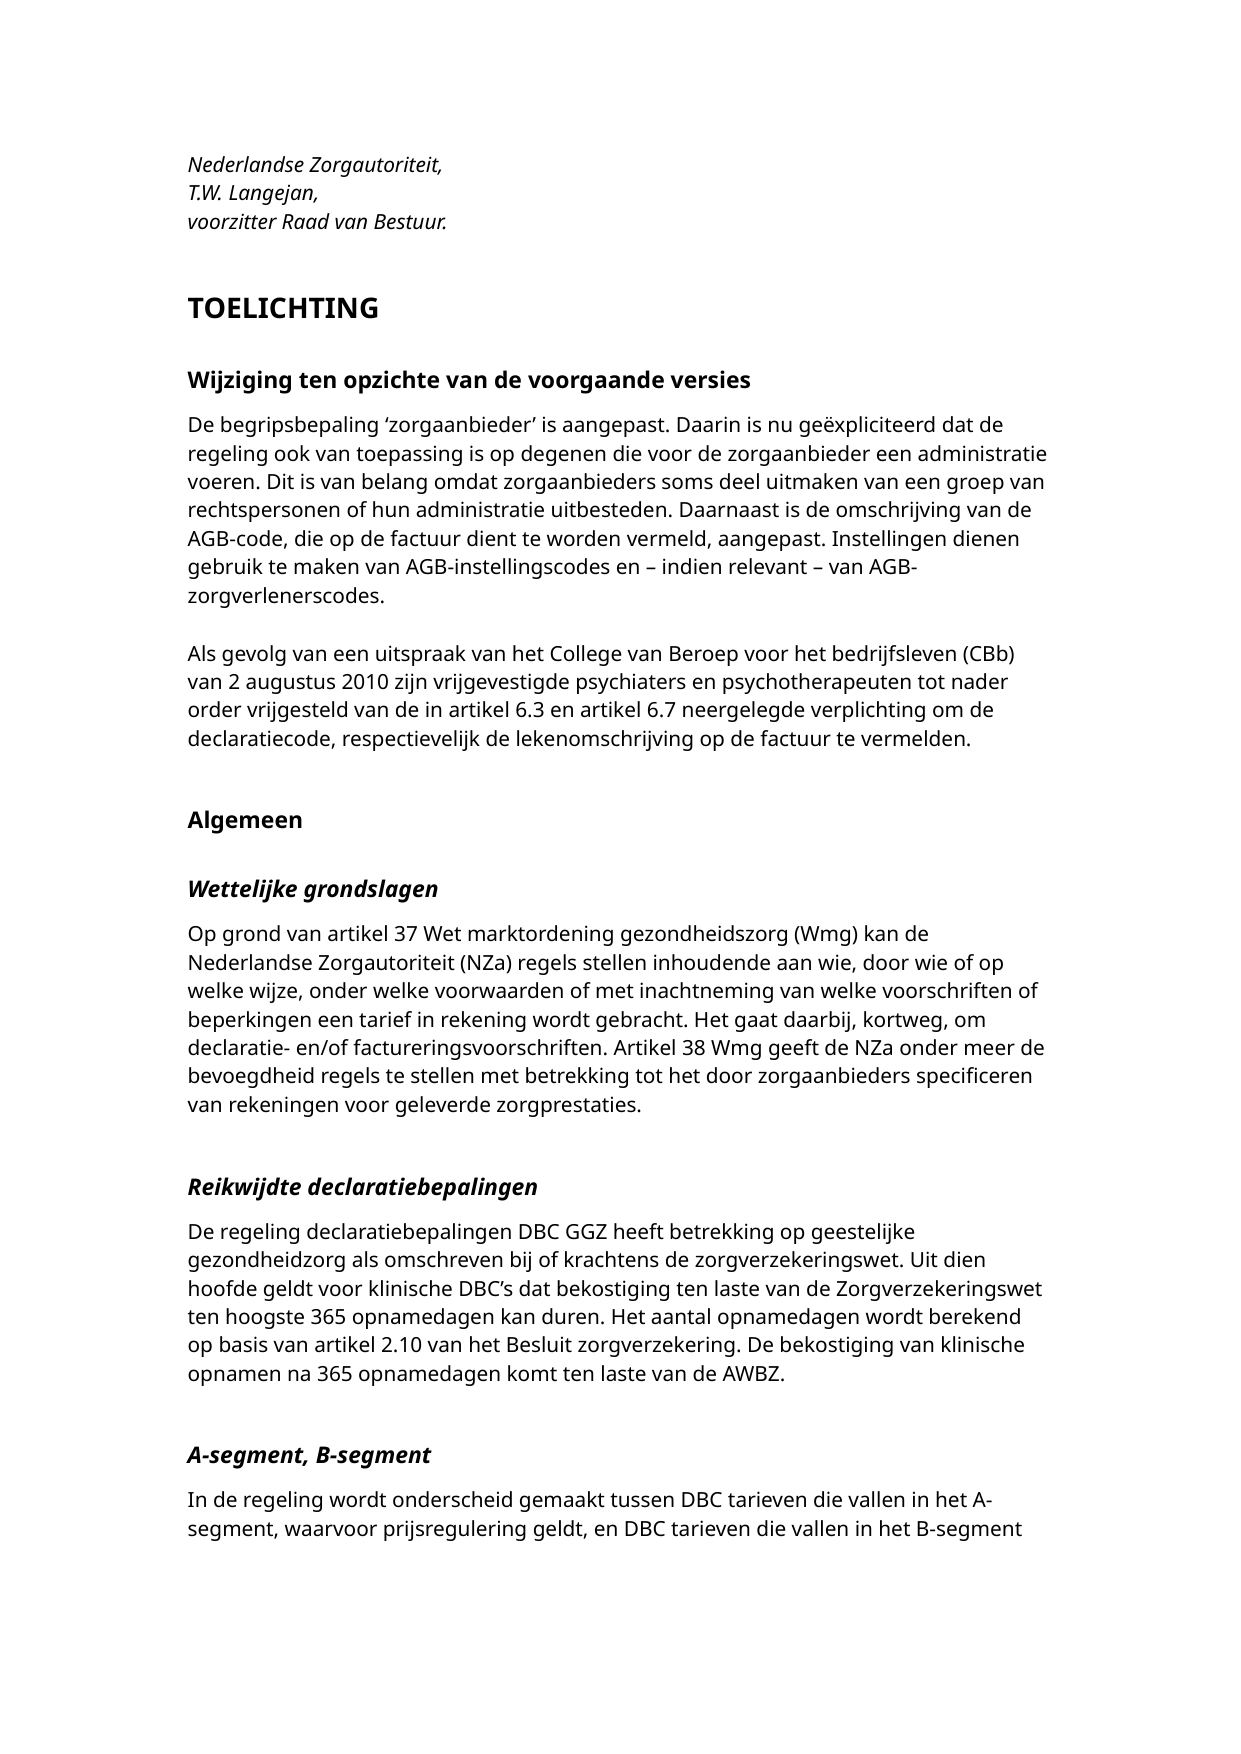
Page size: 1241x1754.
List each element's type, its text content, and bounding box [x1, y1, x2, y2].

subtitle Wijziging ten opzichte van de voorgaande versies [187, 364, 1053, 395]
text T.W. Langejan, [187, 178, 1053, 207]
text De begripsbepaling ‘zorgaanbieder’ is aangepast. Daarin is nu geëxpliciteerd dat de regeling ook van toepassing is op degenen die voor de zorgaanbieder een administratie voeren. Dit is van belang omdat zorgaanbieders soms deel uitmaken van een groep van rechtspersonen of hun administratie uitbesteden. Daarnaast is de omschrijving van de AGB-code, die op de factuur dient te worden vermeld, aangepast. Instellingen dienen gebruik te maken van AGB-instellingscodes en – indien relevant – van AGB-zorgverlenerscodes. [187, 410, 1053, 609]
text Als gevolg van een uitspraak van het College van Beroep voor het bedrijfsleven (CBb) van 2 augustus 2010 zijn vrijgevestigde psychiaters en psychotherapeuten tot nader order vrijgesteld van de in artikel 6.3 en artikel 6.7 neergelegde verplichting om de declaratiecode, respectievelijk de lekenomschrijving op de factuur te vermelden. [187, 639, 1053, 752]
subtitle Algemeen [187, 804, 1053, 836]
subtitle TOELICHTING [187, 288, 1053, 326]
text De regeling declaratiebepalingen DBC GGZ heeft betrekking op geestelijke gezondheidzorg als omschreven bij of krachtens de zorgverzekeringswet. Uit dien hoofde geldt voor klinische DBC’s dat bekostiging ten laste van de Zorgverzekeringswet ten hoogste 365 opnamedagen kan duren. Het aantal opnamedagen wordt berekend op basis van artikel 2.10 van het Besluit zorgverzekering. De bekostiging van klinische opnamen na 365 opnamedagen komt ten laste van de AWBZ. [187, 1217, 1053, 1387]
text voorzitter Raad van Bestuur. [187, 207, 1053, 235]
text Op grond van artikel 37 Wet marktordening gezondheidszorg (Wmg) kan de Nederlandse Zorgautoriteit (NZa) regels stellen inhoudende aan wie, door wie of op welke wijze, onder welke voorwaarden of met inachtneming van welke voorschriften of beperkingen een tarief in rekening wordt gebracht. Het gaat daarbij, kortweg, om declaratie- en/of factureringsvoorschriften. Artikel 38 Wmg geeft de NZa onder meer de bevoegdheid regels te stellen met betrekking tot het door zorgaanbieders specificeren van rekeningen voor geleverde zorgprestaties. [187, 919, 1053, 1118]
text In de regeling wordt onderscheid gemaakt tussen DBC tarieven die vallen in het A-segment, waarvoor prijsregulering geldt, en DBC tarieven die vallen in het B-segment [187, 1486, 1053, 1542]
text Nederlandse Zorgautoriteit, [187, 150, 1053, 178]
subtitle Reikwijdte declaratiebepalingen [187, 1171, 1053, 1202]
subtitle A-segment, B-segment [187, 1439, 1053, 1471]
subtitle Wettelijke grondslagen [187, 873, 1053, 904]
